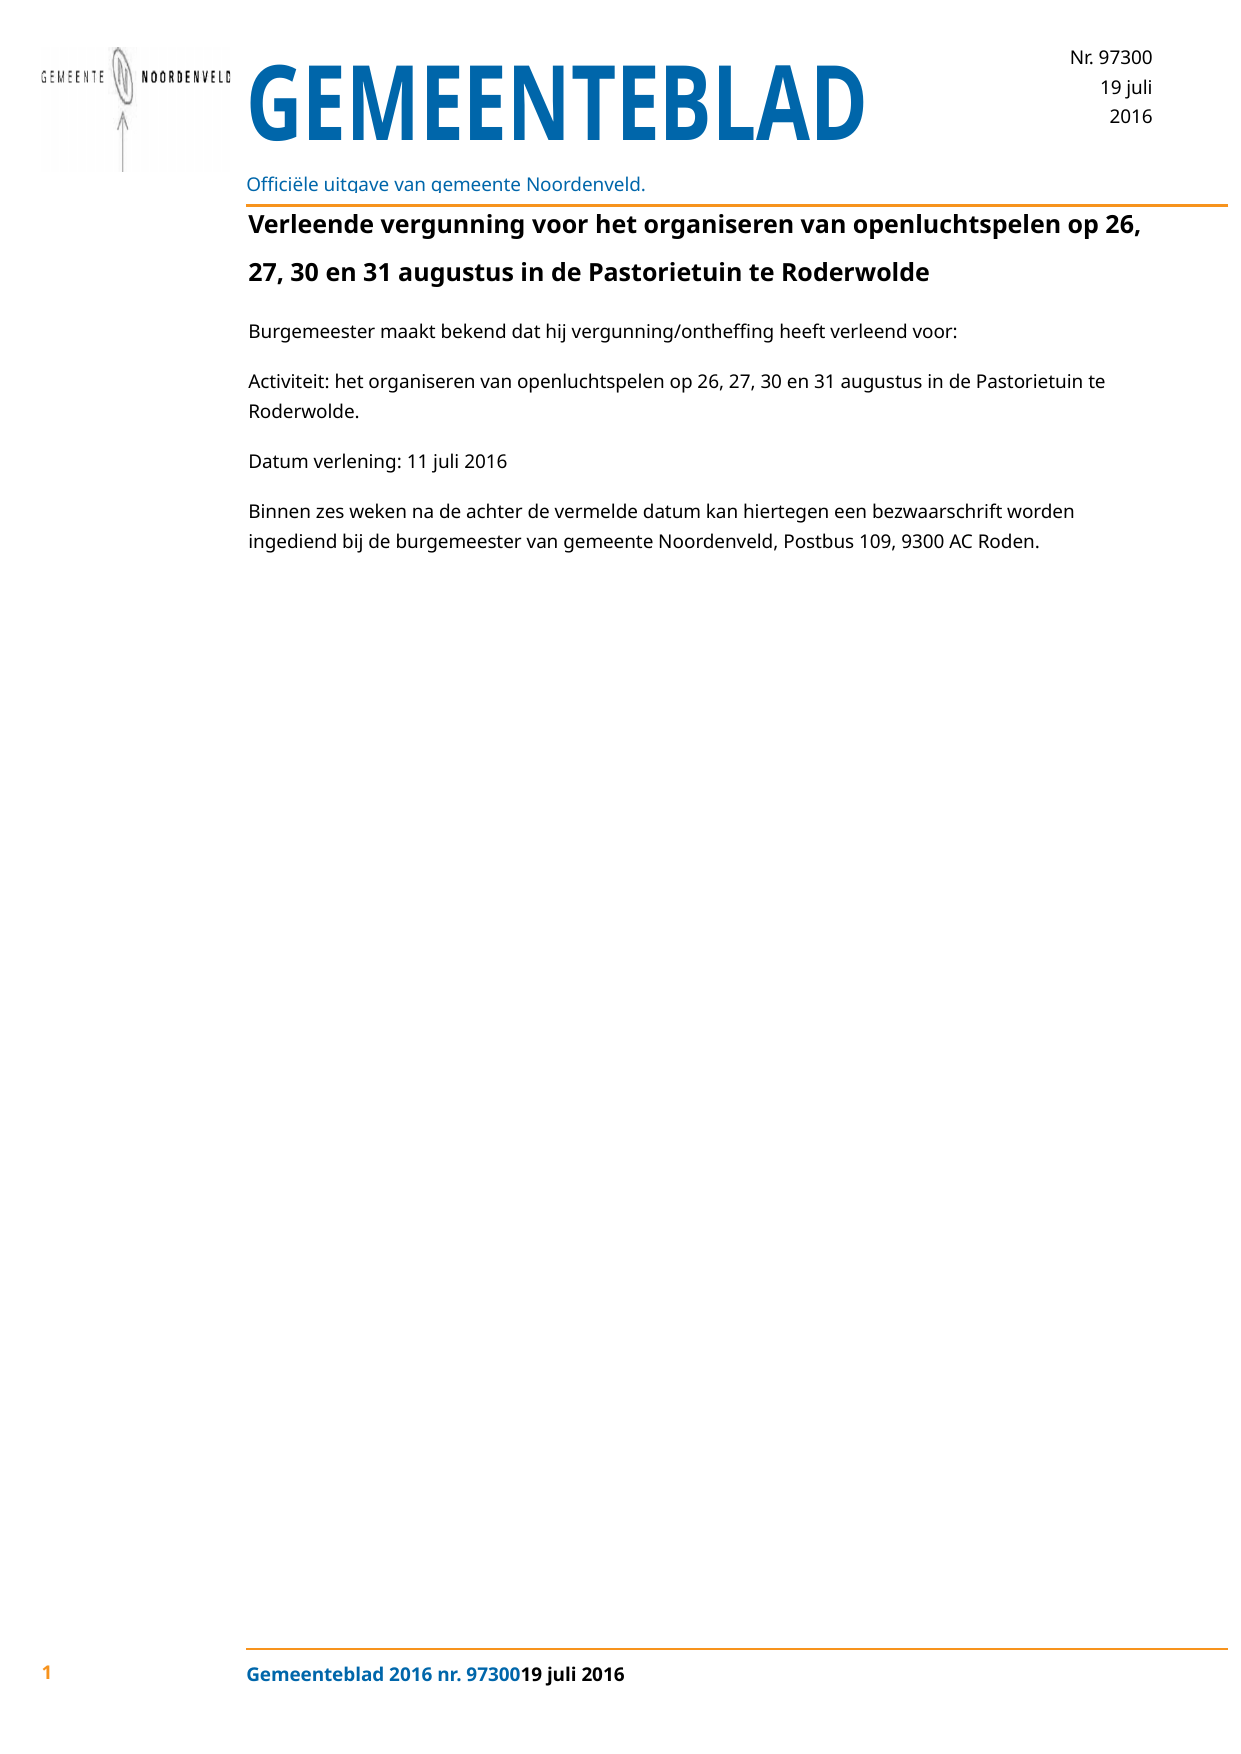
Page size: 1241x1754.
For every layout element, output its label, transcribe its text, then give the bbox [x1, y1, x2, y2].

text Activiteit: het organiseren van openluchtspelen op 26, 27, 30 en 31 augustus in de Pastorietuin te Roderwolde. [248, 368, 1152, 424]
text Verleende vergunning voor het organiseren van openluchtspelen op 26, 27, 30 en 31 augustus in de Pastorietuin te Roderwolde [248, 207, 1152, 288]
text Datum verlening: 11 juli 2016 [248, 448, 1152, 474]
text Binnen zes weken na de achter de vermelde datum kan hiertegen een bezwaarschrift worden ingediend bij de burgemeester van gemeente Noordenveld, Postbus 109, 9300 AC Roden. [248, 499, 1152, 554]
text Burgemeester maakt bekend dat hij vergunning/ontheffing heeft verleend voor: [248, 318, 1152, 344]
picture [41, 47, 231, 172]
